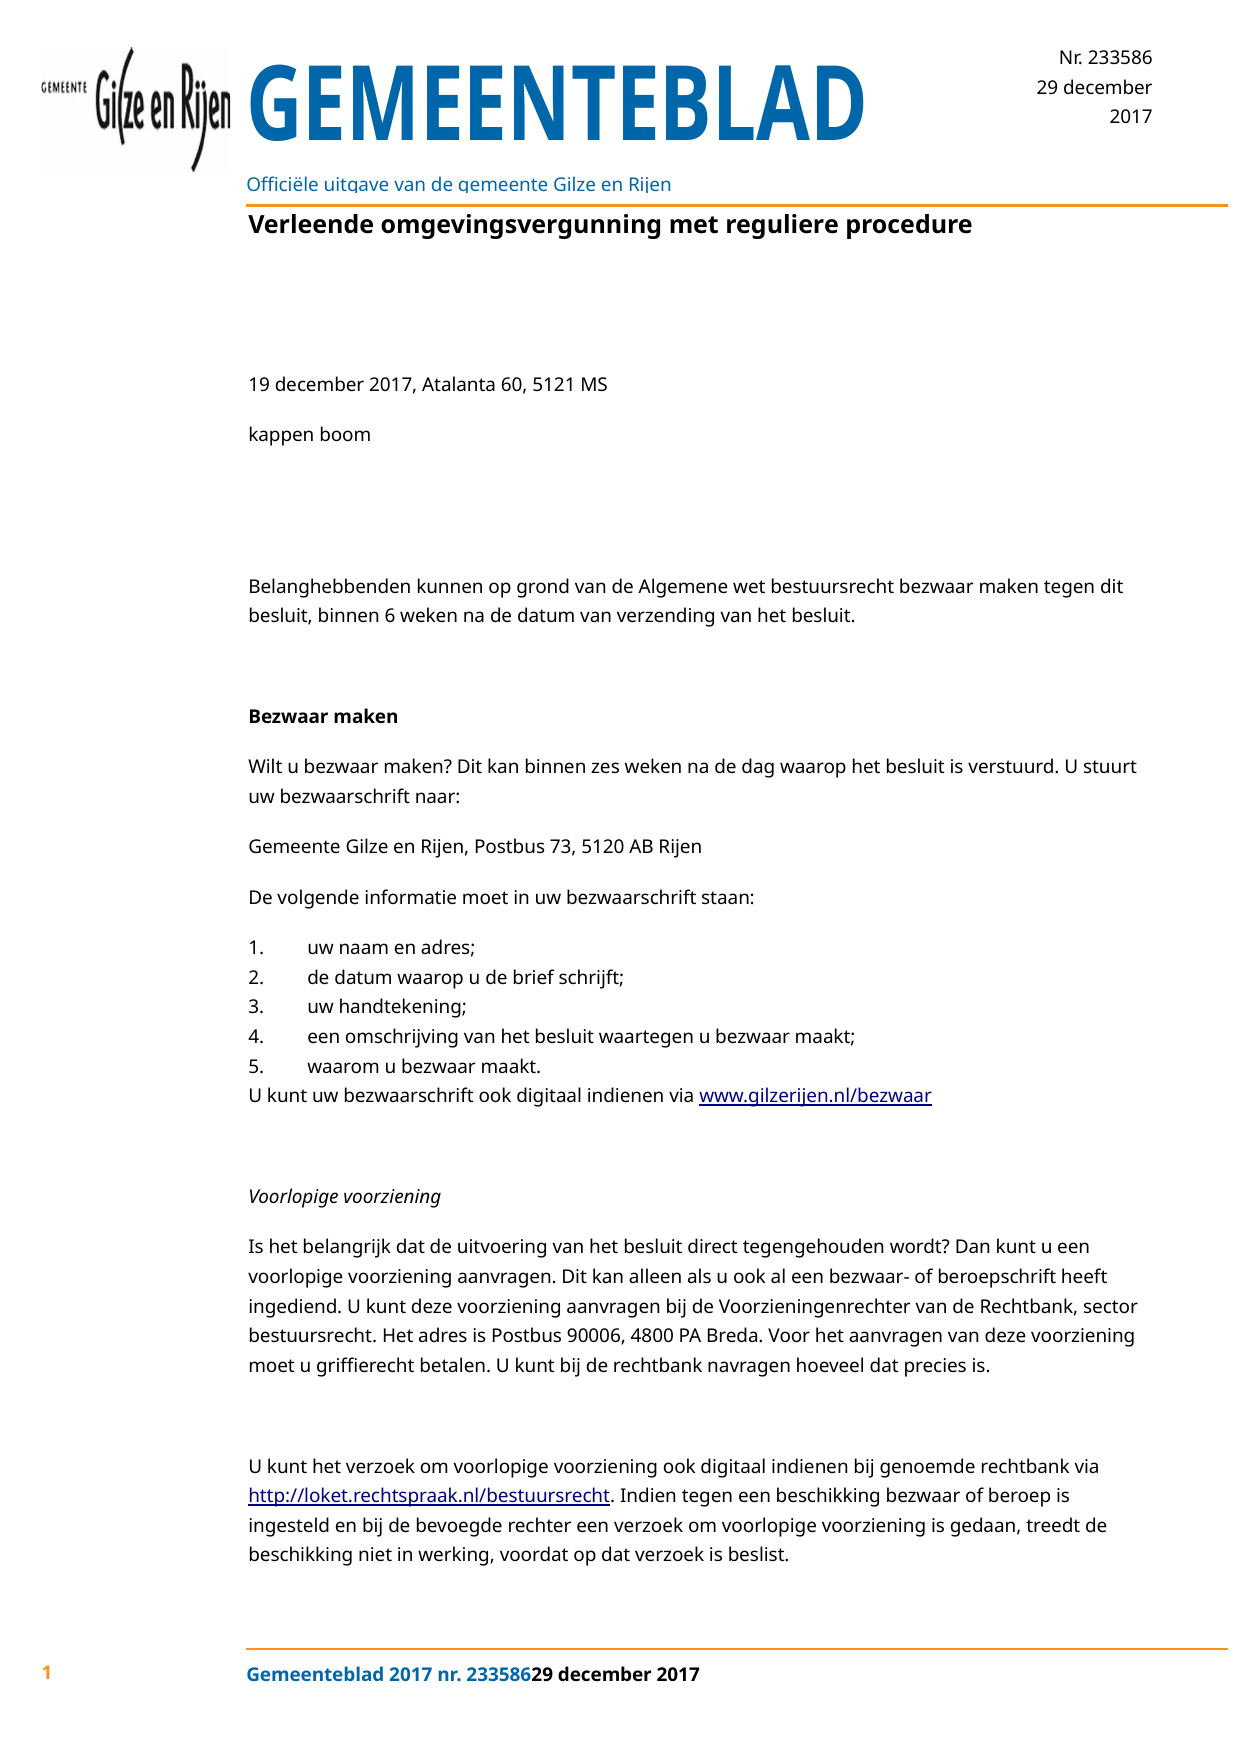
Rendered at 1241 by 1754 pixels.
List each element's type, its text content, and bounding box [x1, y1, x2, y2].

list een omschrijving van het besluit waartegen u bezwaar maakt; [248, 1023, 1152, 1049]
list de datum waarop u de brief schrijft; [248, 964, 1152, 990]
text Voorlopige voorziening [248, 1183, 1152, 1209]
list uw handtekening; [248, 994, 1152, 1019]
text Belanghebbenden kunnen op grond van de Algemene wet bestuursrecht bezwaar maken tegen dit besluit, binnen 6 weken na de datum van verzending van het besluit. [248, 573, 1152, 628]
text De volgende informatie moet in uw bezwaarschrift staan: [248, 884, 1152, 910]
picture [41, 47, 231, 172]
text kappen boom [248, 422, 1152, 447]
text U kunt uw bezwaarschrift ook digitaal indienen via www.gilzerijen.nl/bezwaar [248, 1082, 1152, 1108]
text Verleende omgevingsvergunning met reguliere procedure [248, 207, 1152, 241]
list waarom u bezwaar maakt. [248, 1053, 1152, 1078]
text 19 december 2017, Atalanta 60, 5121 MS [248, 371, 1152, 397]
list uw naam en adres; [248, 934, 1152, 960]
text U kunt het verzoek om voorlopige voorziening ook digitaal indienen bij genoemde rechtbank via http://loket.rechtspraak.nl/bestuursrecht. Indien tegen een beschikking bezwaar of beroep is ingesteld en bij de bevoegde rechter een verzoek om voorlopige voorziening is gedaan, treedt de beschikking niet in werking, voordat op dat verzoek is beslist. [248, 1453, 1152, 1567]
text Is het belangrijk dat de uitvoering van het besluit direct tegengehouden wordt? Dan kunt u een voorlopige voorziening aanvragen. Dit kan alleen als u ook al een bezwaar- of beroepschrift heeft ingediend. U kunt deze voorziening aanvragen bij de Voorzieningenrechter van de Rechtbank, sector bestuursrecht. Het adres is Postbus 90006, 4800 PA Breda. Voor het aanvragen van deze voorziening moet u griffierecht betalen. U kunt bij de rechtbank navragen hoeveel dat precies is. [248, 1234, 1152, 1378]
text Gemeente Gilze en Rijen, Postbus 73, 5120 AB Rijen [248, 834, 1152, 859]
text Wilt u bezwaar maken? Dit kan binnen zes weken na de dag waarop het besluit is verstuurd. U stuurt uw bezwaarschrift naar: [248, 754, 1152, 809]
text Bezwaar maken [248, 703, 1152, 729]
